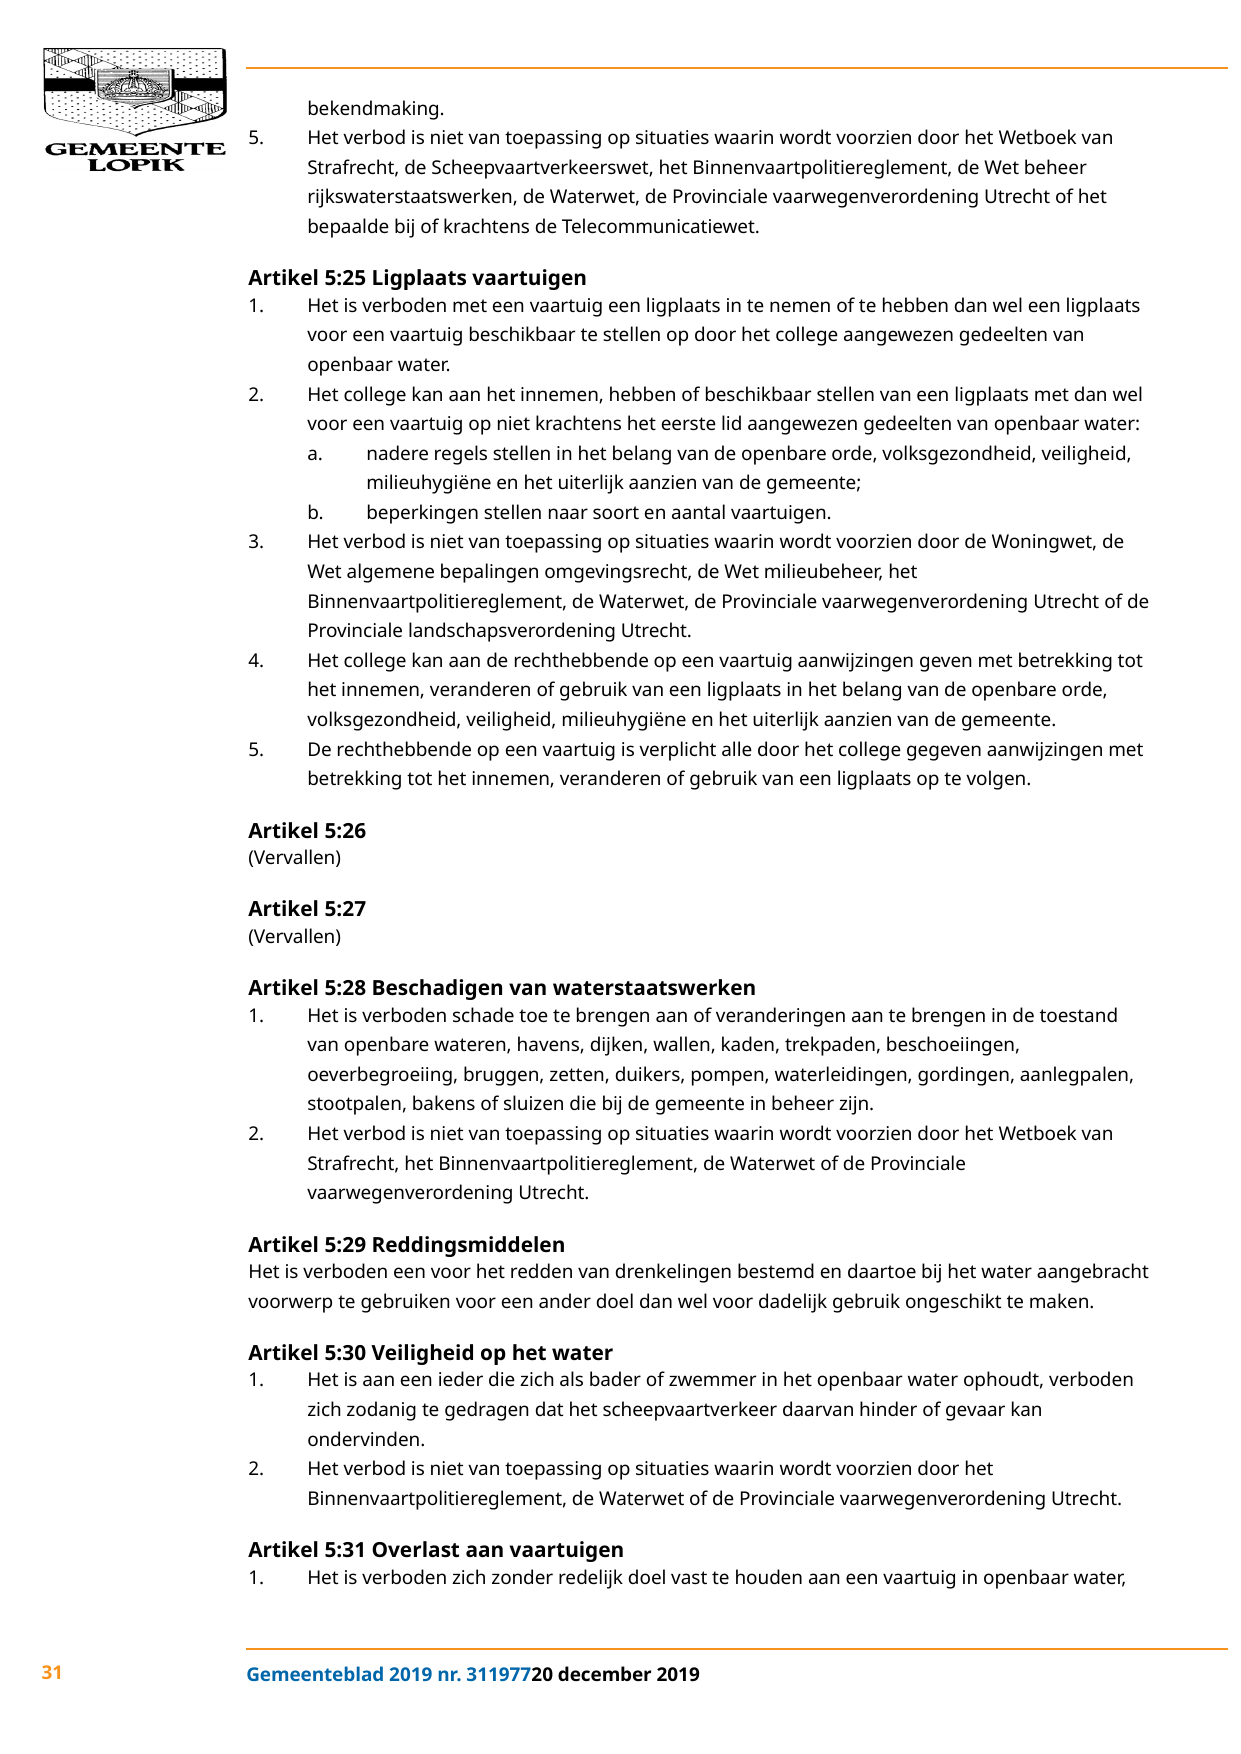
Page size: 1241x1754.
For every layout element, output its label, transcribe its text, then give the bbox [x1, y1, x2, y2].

picture [41, 47, 231, 172]
list Het is verboden schade toe te brengen aan of veranderingen aan te brengen in de toestand van openbare wateren, havens, dijken, wallen, kaden, trekpaden, beschoeiingen, oeverbegroeiing, bruggen, zetten, duikers, pompen, waterleidingen, gordingen, aanlegpalen, stootpalen, bakens of sluizen die bij de gemeente in beheer zijn. [248, 1002, 1152, 1116]
list Het verbod is niet van toepassing op situaties waarin wordt voorzien door de Woningwet, de Wet algemene bepalingen omgevingsrecht, de Wet milieubeheer, het Binnenvaartpolitiereglement, de Waterwet, de Provinciale vaarwegenverordening Utrecht of de Provinciale landschapsverordening Utrecht. [248, 529, 1152, 643]
list Het is aan een ieder die zich als bader of zwemmer in het openbaar water ophoudt, verboden zich zodanig te gedragen dat het scheepvaartverkeer daarvan hinder of gevaar kan ondervinden. [248, 1367, 1152, 1452]
text Artikel 5:25 Ligplaats vaartuigen [248, 263, 1152, 292]
text Artikel 5:30 Veiligheid op het water [248, 1338, 1152, 1367]
text Artikel 5:31 Overlast aan vaartuigen [248, 1535, 1152, 1564]
list Het verbod is niet van toepassing op situaties waarin wordt voorzien door het Binnenvaartpolitiereglement, de Waterwet of de Provinciale vaarwegenverordening Utrecht. [248, 1455, 1152, 1511]
text Het is verboden een voor het redden van drenkelingen bestemd en daartoe bij het water aangebracht voorwerp te gebruiken voor een ander doel dan wel voor dadelijk gebruik ongeschikt te maken. [248, 1258, 1152, 1313]
list Het is verboden zich zonder redelijk doel vast te houden aan een vaartuig in openbaar water, [248, 1564, 1152, 1589]
text Artikel 5:26 [248, 816, 1152, 844]
text Artikel 5:27 [248, 894, 1152, 923]
list De rechthebbende op een vaartuig is verplicht alle door het college gegeven aanwijzingen met betrekking tot het innemen, veranderen of gebruik van een ligplaats op te volgen. [248, 736, 1152, 791]
text Artikel 5:29 Reddingsmiddelen [248, 1230, 1152, 1258]
list Het college kan aan het innemen, hebben of beschikbaar stellen van een ligplaats met dan wel voor een vaartuig op niet krachtens het eerste lid aangewezen gedeelten van openbaar water: [248, 381, 1152, 436]
list nadere regels stellen in het belang van de openbare orde, volksgezondheid, veiligheid, milieuhygiëne en het uiterlijk aanzien van de gemeente; [307, 440, 1152, 495]
list Het is verboden met een vaartuig een ligplaats in te nemen of te hebben dan wel een ligplaats voor een vaartuig beschikbaar te stellen op door het college aangewezen gedeelten van openbaar water. [248, 292, 1152, 377]
list beperkingen stellen naar soort en aantal vaartuigen. [307, 499, 1152, 525]
list Het college kan aan de rechthebbende op een vaartuig aanwijzingen geven met betrekking tot het innemen, veranderen of gebruik van een ligplaats in het belang van de openbare orde, volksgezondheid, veiligheid, milieuhygiëne en het uiterlijk aanzien van de gemeente. [248, 647, 1152, 732]
list Het verbod is niet van toepassing op situaties waarin wordt voorzien door het Wetboek van Strafrecht, het Binnenvaartpolitiereglement, de Waterwet of de Provinciale vaarwegenverordening Utrecht. [248, 1120, 1152, 1205]
list bekendmaking. [248, 95, 1152, 121]
text (Vervallen) [248, 923, 1152, 949]
text Artikel 5:28 Beschadigen van waterstaatswerken [248, 973, 1152, 1002]
list Het verbod is niet van toepassing op situaties waarin wordt voorzien door het Wetboek van Strafrecht, de Scheepvaartverkeerswet, het Binnenvaartpolitiereglement, de Wet beheer rijkswaterstaatswerken, de Waterwet, de Provinciale vaarwegenverordening Utrecht of het bepaalde bij of krachtens de Telecommunicatiewet. [248, 124, 1152, 239]
text (Vervallen) [248, 844, 1152, 870]
